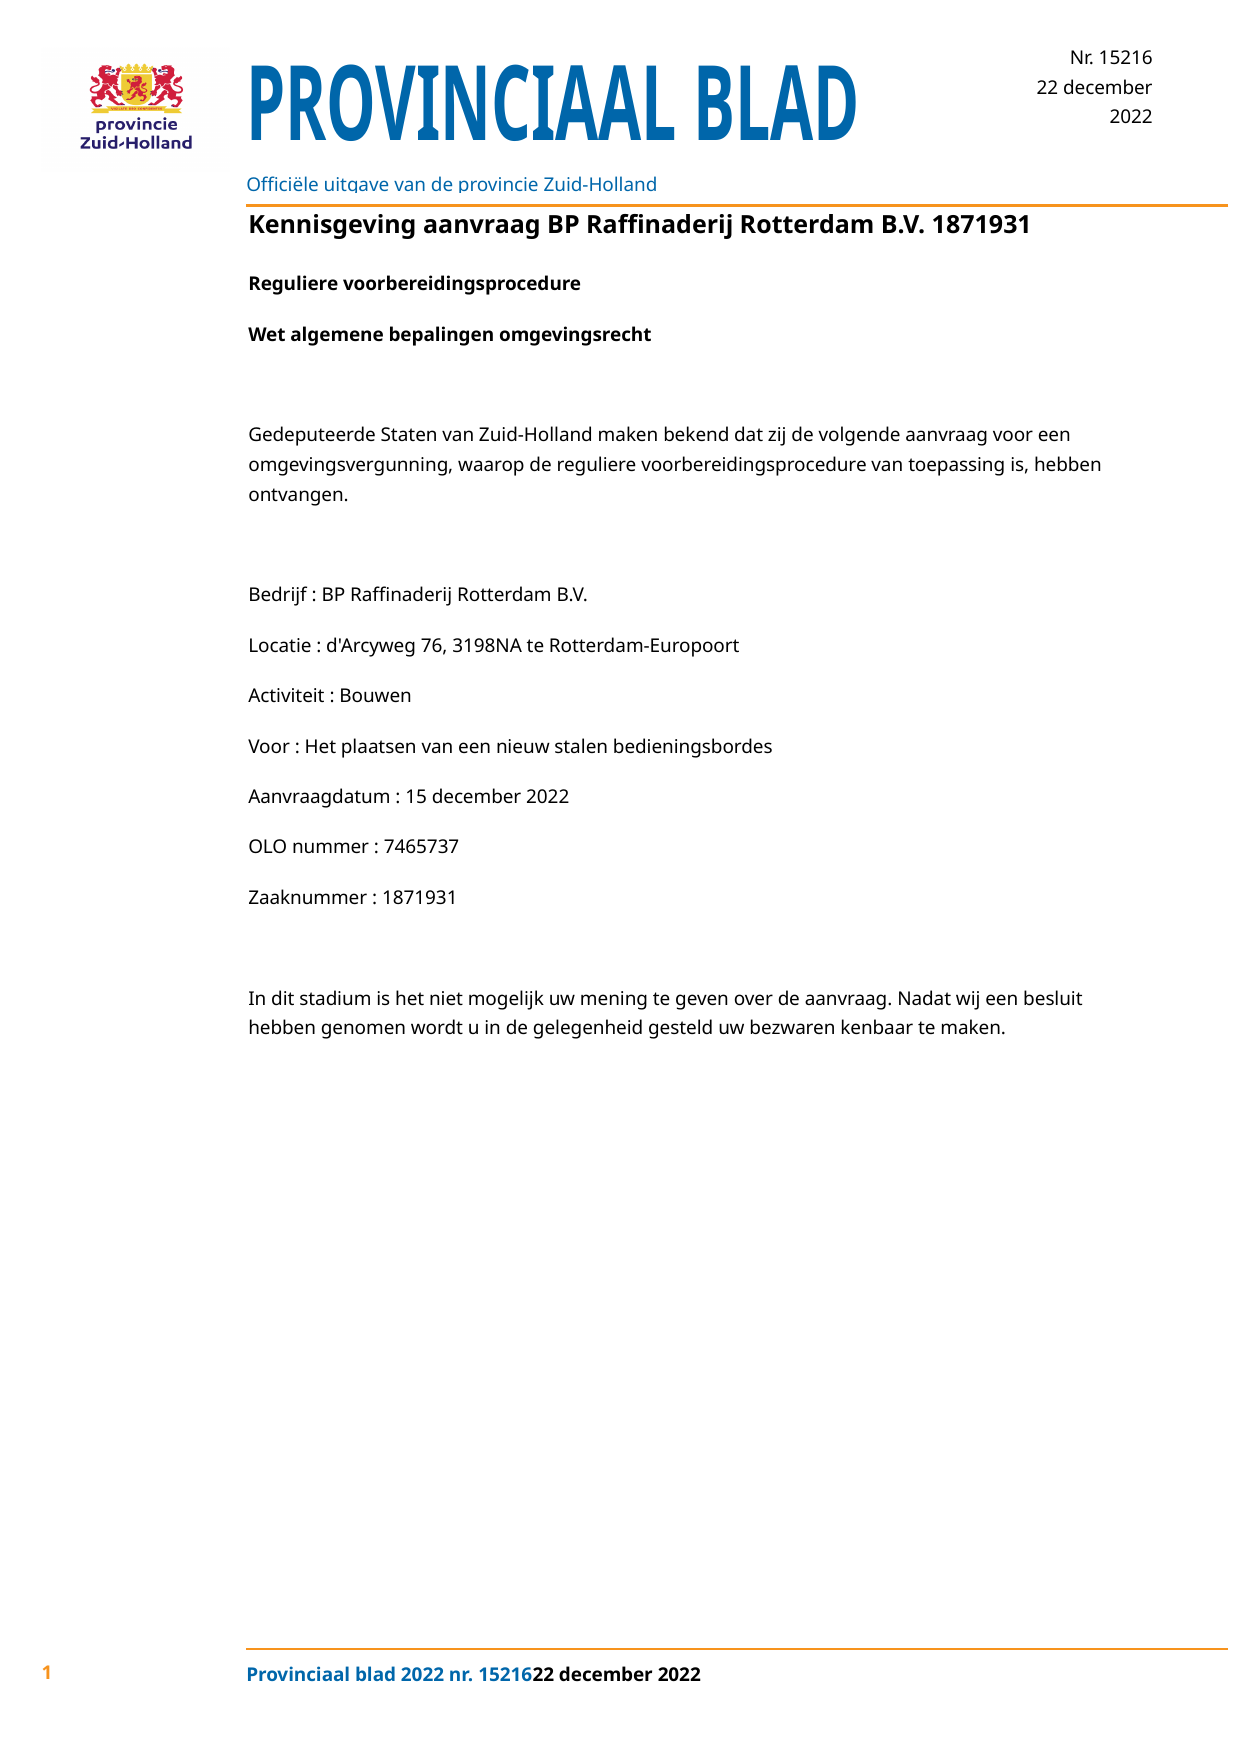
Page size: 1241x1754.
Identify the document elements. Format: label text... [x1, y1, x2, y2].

text Activiteit : Bouwen [248, 682, 1152, 708]
text Bedrijf : BP Raffinaderij Rotterdam B.V. [248, 582, 1152, 607]
text In dit stadium is het niet mogelijk uw mening te geven over de aanvraag. Nadat wij een besluit hebben genomen wordt u in de gelegenheid gesteld uw bezwaren kenbaar te maken. [248, 985, 1152, 1040]
text Aanvraagdatum : 15 december 2022 [248, 783, 1152, 809]
text Gedeputeerde Staten van Zuid-Holland maken bekend dat zij de volgende aanvraag voor een omgevingsvergunning, waarop de reguliere voorbereidingsprocedure van toepassing is, hebben ontvangen. [248, 422, 1152, 506]
text OLO nummer : 7465737 [248, 834, 1152, 859]
picture [41, 47, 231, 172]
text Wet algemene bepalingen omgevingsrecht [248, 321, 1152, 346]
text Kennisgeving aanvraag BP Raffinaderij Rotterdam B.V. 1871931 [248, 207, 1152, 241]
text Reguliere voorbereidingsprocedure [248, 270, 1152, 296]
text Voor : Het plaatsen van een nieuw stalen bedieningsbordes [248, 733, 1152, 758]
text Locatie : d'Arcyweg 76, 3198NA te Rotterdam-Europoort [248, 632, 1152, 658]
text Zaaknummer : 1871931 [248, 884, 1152, 910]
